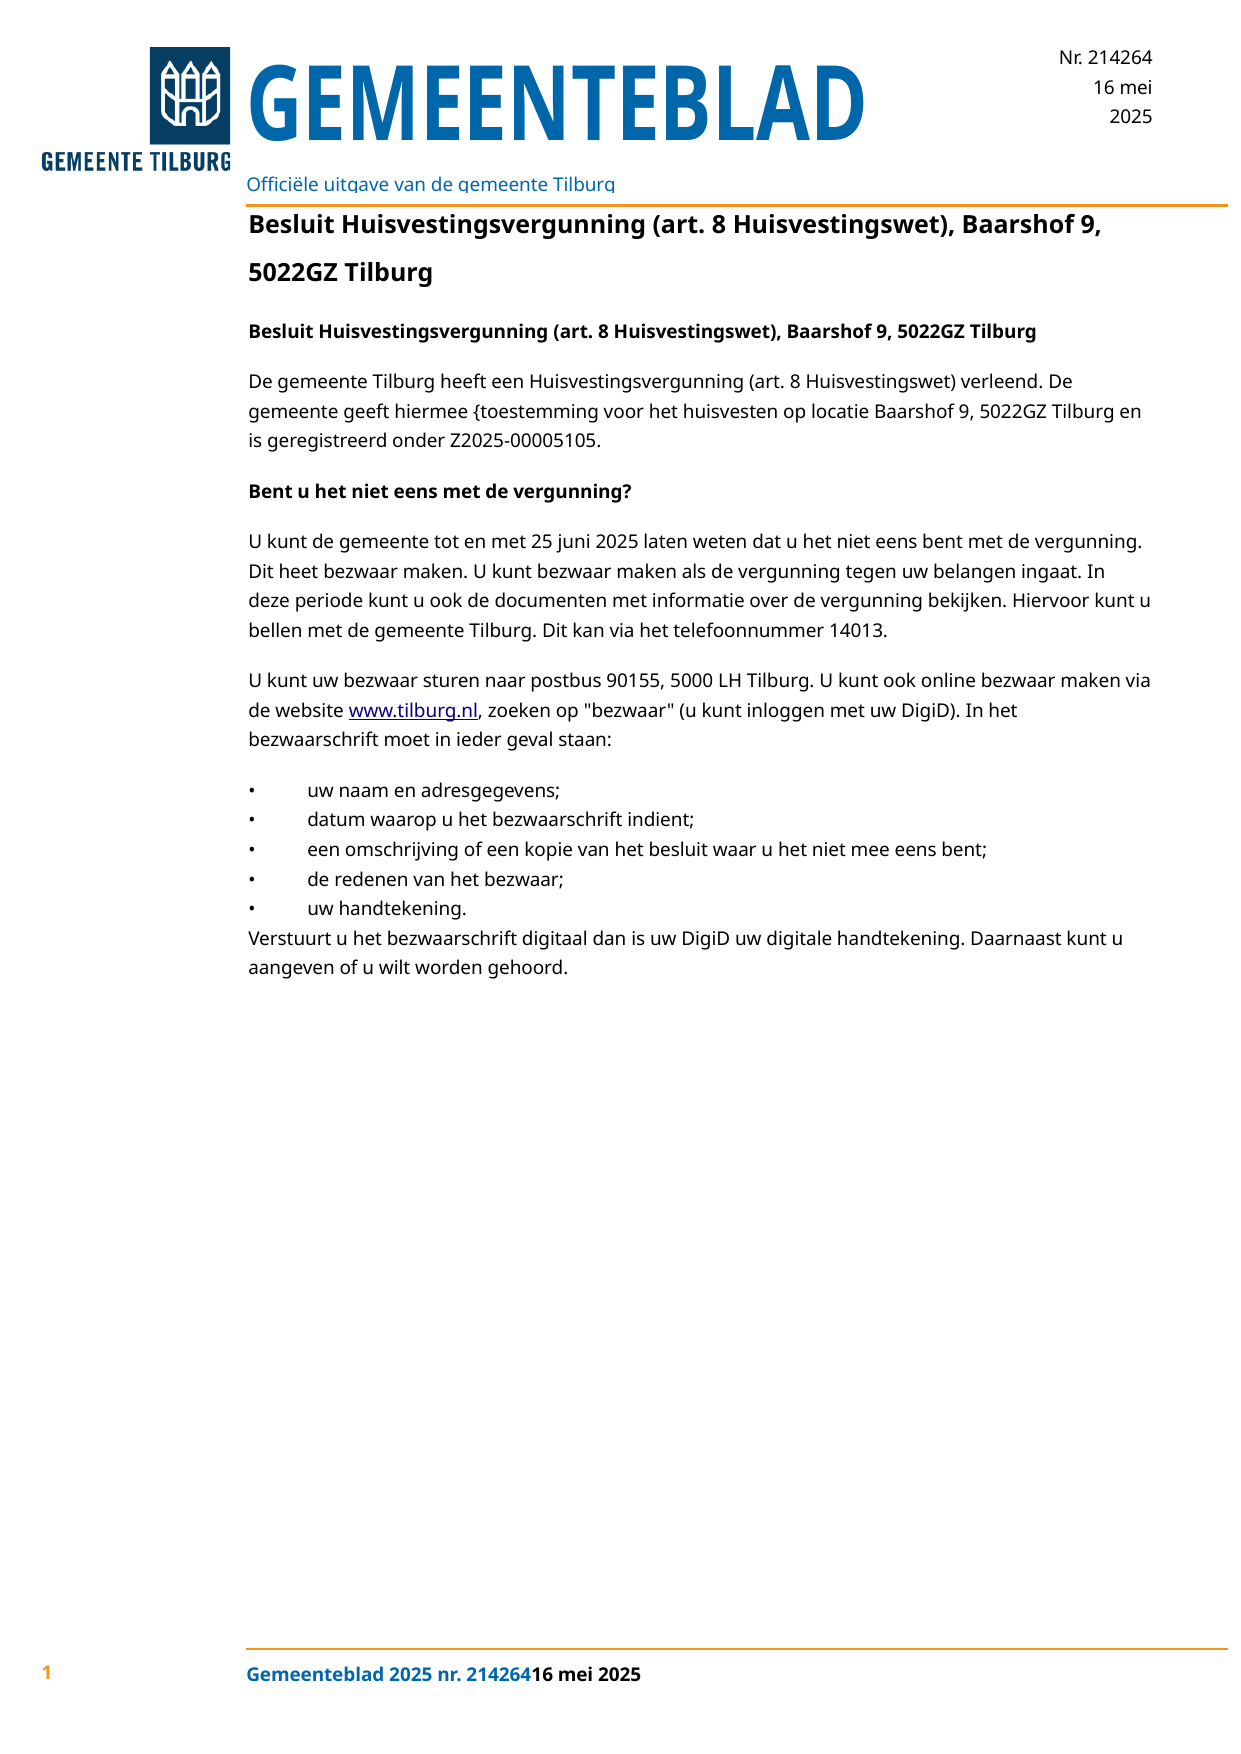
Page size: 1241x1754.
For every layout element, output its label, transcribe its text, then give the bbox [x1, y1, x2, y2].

list datum waarop u het bezwaarschrift indient; [248, 807, 1152, 832]
list een omschrijving of een kopie van het besluit waar u het niet mee eens bent; [248, 836, 1152, 862]
text Bent u het niet eens met de vergunning? [248, 478, 1152, 504]
text U kunt uw bezwaar sturen naar postbus 90155, 5000 LH Tilburg. U kunt ook online bezwaar maken via de website www.tilburg.nl, zoeken op "bezwaar" (u kunt inloggen met uw DigiD). In het bezwaarschrift moet in ieder geval staan: [248, 667, 1152, 752]
picture [41, 47, 231, 172]
text Verstuurt u het bezwaarschrift digitaal dan is uw DigiD uw digitale handtekening. Daarnaast kunt u aangeven of u wilt worden gehoord. [248, 925, 1152, 980]
list uw naam en adresgegevens; [248, 777, 1152, 803]
text Besluit Huisvestingsvergunning (art. 8 Huisvestingswet), Baarshof 9, 5022GZ Tilburg [248, 318, 1152, 344]
text Besluit Huisvestingsvergunning (art. 8 Huisvestingswet), Baarshof 9, 5022GZ Tilburg [248, 207, 1152, 288]
text De gemeente Tilburg heeft een Huisvestingsvergunning (art. 8 Huisvestingswet) verleend. De gemeente geeft hiermee {toestemming voor het huisvesten op locatie Baarshof 9, 5022GZ Tilburg en is geregistreerd onder Z2025-00005105. [248, 368, 1152, 453]
list de redenen van het bezwaar; [248, 866, 1152, 892]
list uw handtekening. [248, 895, 1152, 921]
text U kunt de gemeente tot en met 25 juni 2025 laten weten dat u het niet eens bent met de vergunning. Dit heet bezwaar maken. U kunt bezwaar maken als de vergunning tegen uw belangen ingaat. In deze periode kunt u ook de documenten met informatie over de vergunning bekijken. Hiervoor kunt u bellen met de gemeente Tilburg. Dit kan via het telefoonnummer 14013. [248, 528, 1152, 643]
